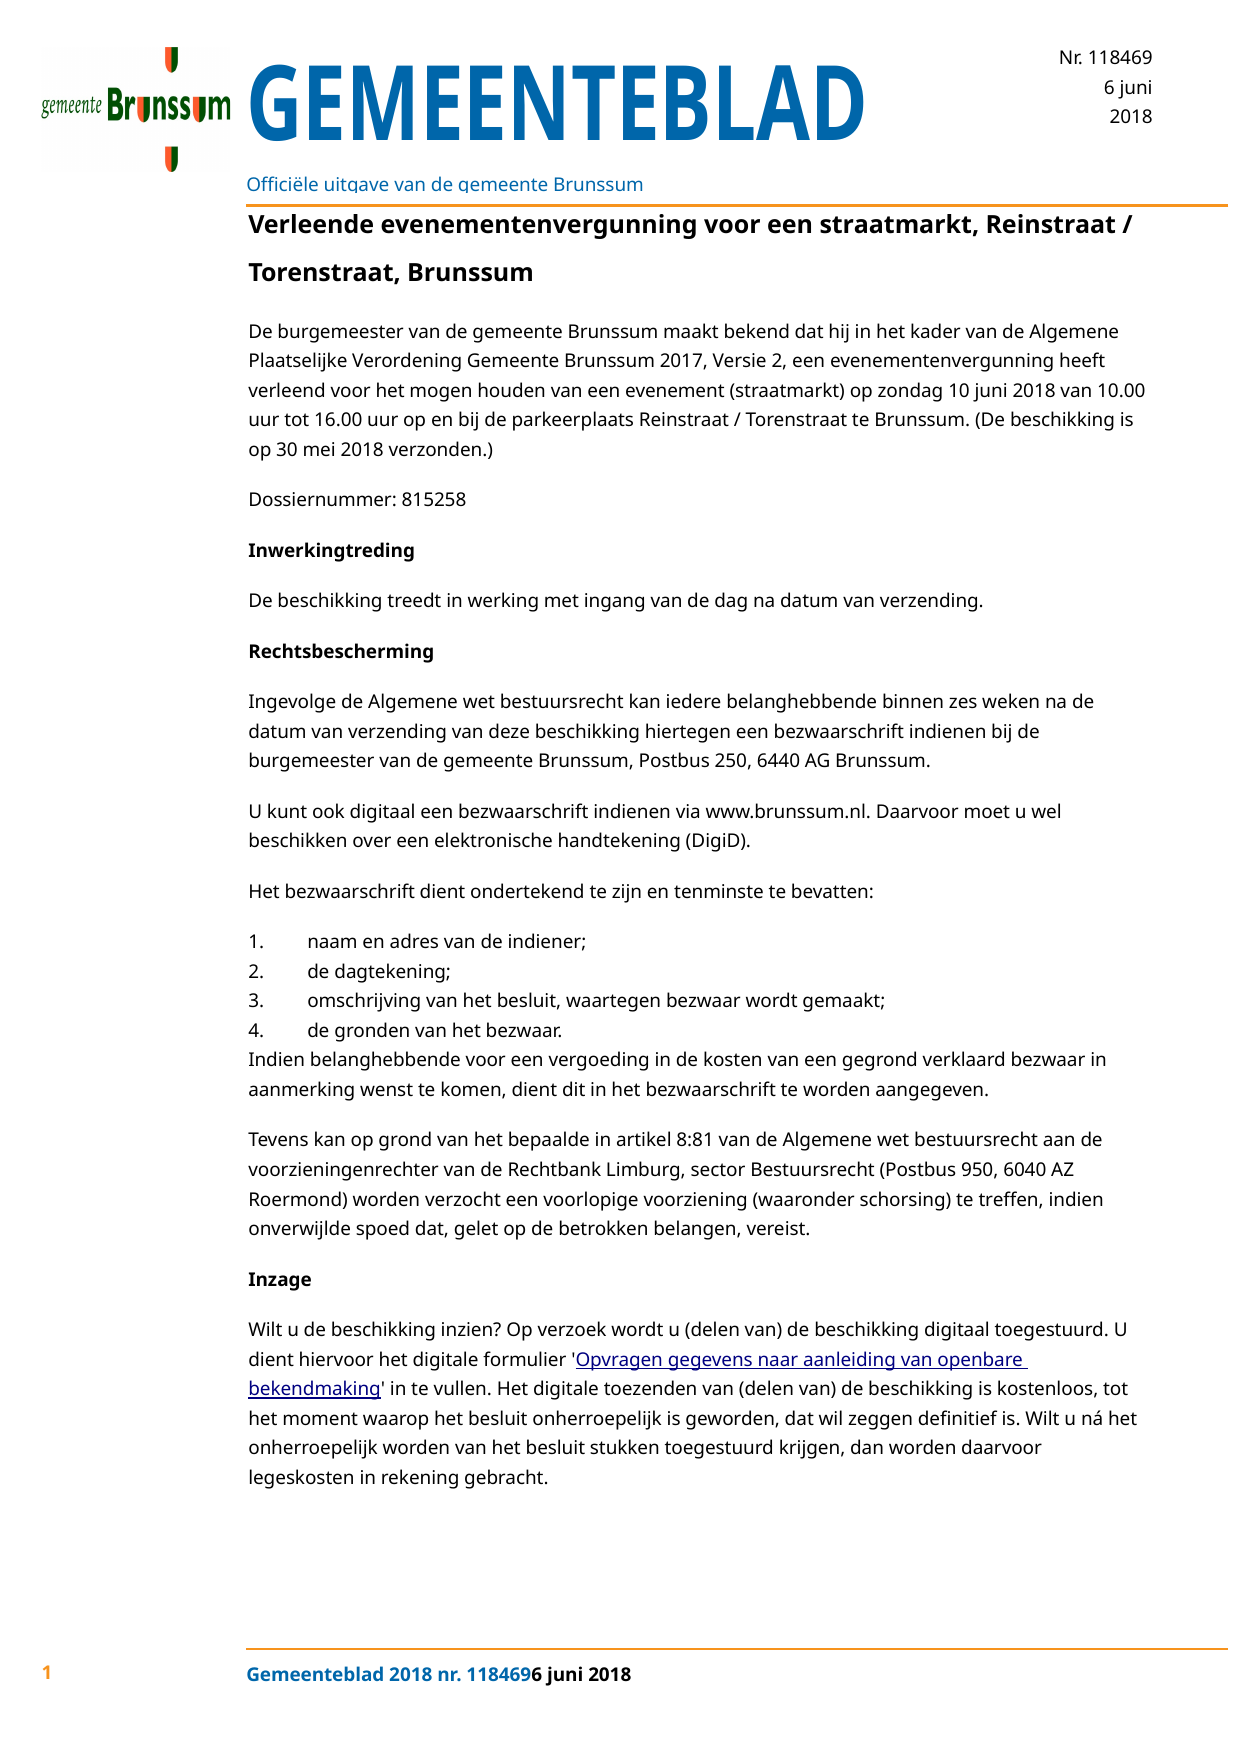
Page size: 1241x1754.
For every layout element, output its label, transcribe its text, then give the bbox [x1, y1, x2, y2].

text De burgemeester van de gemeente Brunssum maakt bekend dat hij in het kader van de Algemene Plaatselijke Verordening Gemeente Brunssum 2017, Versie 2, een evenementenvergunning heeft verleend voor het mogen houden van een evenement (straatmarkt) op zondag 10 juni 2018 van 10.00 uur tot 16.00 uur op en bij de parkeerplaats Reinstraat / Torenstraat te Brunssum. (De beschikking is op 30 mei 2018 verzonden.) [248, 318, 1152, 462]
text Rechtsbescherming [248, 638, 1152, 664]
text Ingevolge de Algemene wet bestuursrecht kan iedere belanghebbende binnen zes weken na de datum van verzending van deze beschikking hiertegen een bezwaarschrift indienen bij de burgemeester van de gemeente Brunssum, Postbus 250, 6440 AG Brunssum. [248, 688, 1152, 773]
list de dagtekening; [248, 958, 1152, 984]
text Indien belanghebbende voor een vergoeding in de kosten van een gegrond verklaard bezwaar in aanmerking wenst te komen, dient dit in het bezwaarschrift te worden aangegeven. [248, 1047, 1152, 1102]
text Inwerkingtreding [248, 537, 1152, 563]
text U kunt ook digitaal een bezwaarschrift indienen via www.brunssum.nl. Daarvoor moet u wel beschikken over een elektronische handtekening (DigiD). [248, 798, 1152, 853]
list de gronden van het bezwaar. [248, 1017, 1152, 1043]
text Wilt u de beschikking inzien? Op verzoek wordt u (delen van) de beschikking digitaal toegestuurd. U dient hiervoor het digitale formulier 'Opvragen gegevens naar aanleiding van openbare bekendmaking' in te vullen. Het digitale toezenden van (delen van) de beschikking is kostenloos, tot het moment waarop het besluit onherroepelijk is geworden, dat wil zeggen definitief is. Wilt u ná het onherroepelijk worden van het besluit stukken toegestuurd krijgen, dan worden daarvoor legeskosten in rekening gebracht. [248, 1316, 1152, 1490]
list naam en adres van de indiener; [248, 928, 1152, 954]
text Verleende evenementenvergunning voor een straatmarkt, Reinstraat / Torenstraat, Brunssum [248, 207, 1152, 288]
text Het bezwaarschrift dient ondertekend te zijn en tenminste te bevatten: [248, 878, 1152, 904]
text Dossiernummer: 815258 [248, 487, 1152, 512]
picture [41, 47, 231, 172]
text De beschikking treedt in werking met ingang van de dag na datum van verzending. [248, 587, 1152, 613]
text Inzage [248, 1266, 1152, 1292]
text Tevens kan op grond van het bepaalde in artikel 8:81 van de Algemene wet bestuursrecht aan de voorzieningenrechter van de Rechtbank Limburg, sector Bestuursrecht (Postbus 950, 6040 AZ Roermond) worden verzocht een voorlopige voorziening (waaronder schorsing) te treffen, indien onverwijlde spoed dat, gelet op de betrokken belangen, vereist. [248, 1127, 1152, 1241]
list omschrijving van het besluit, waartegen bezwaar wordt gemaakt; [248, 987, 1152, 1013]
